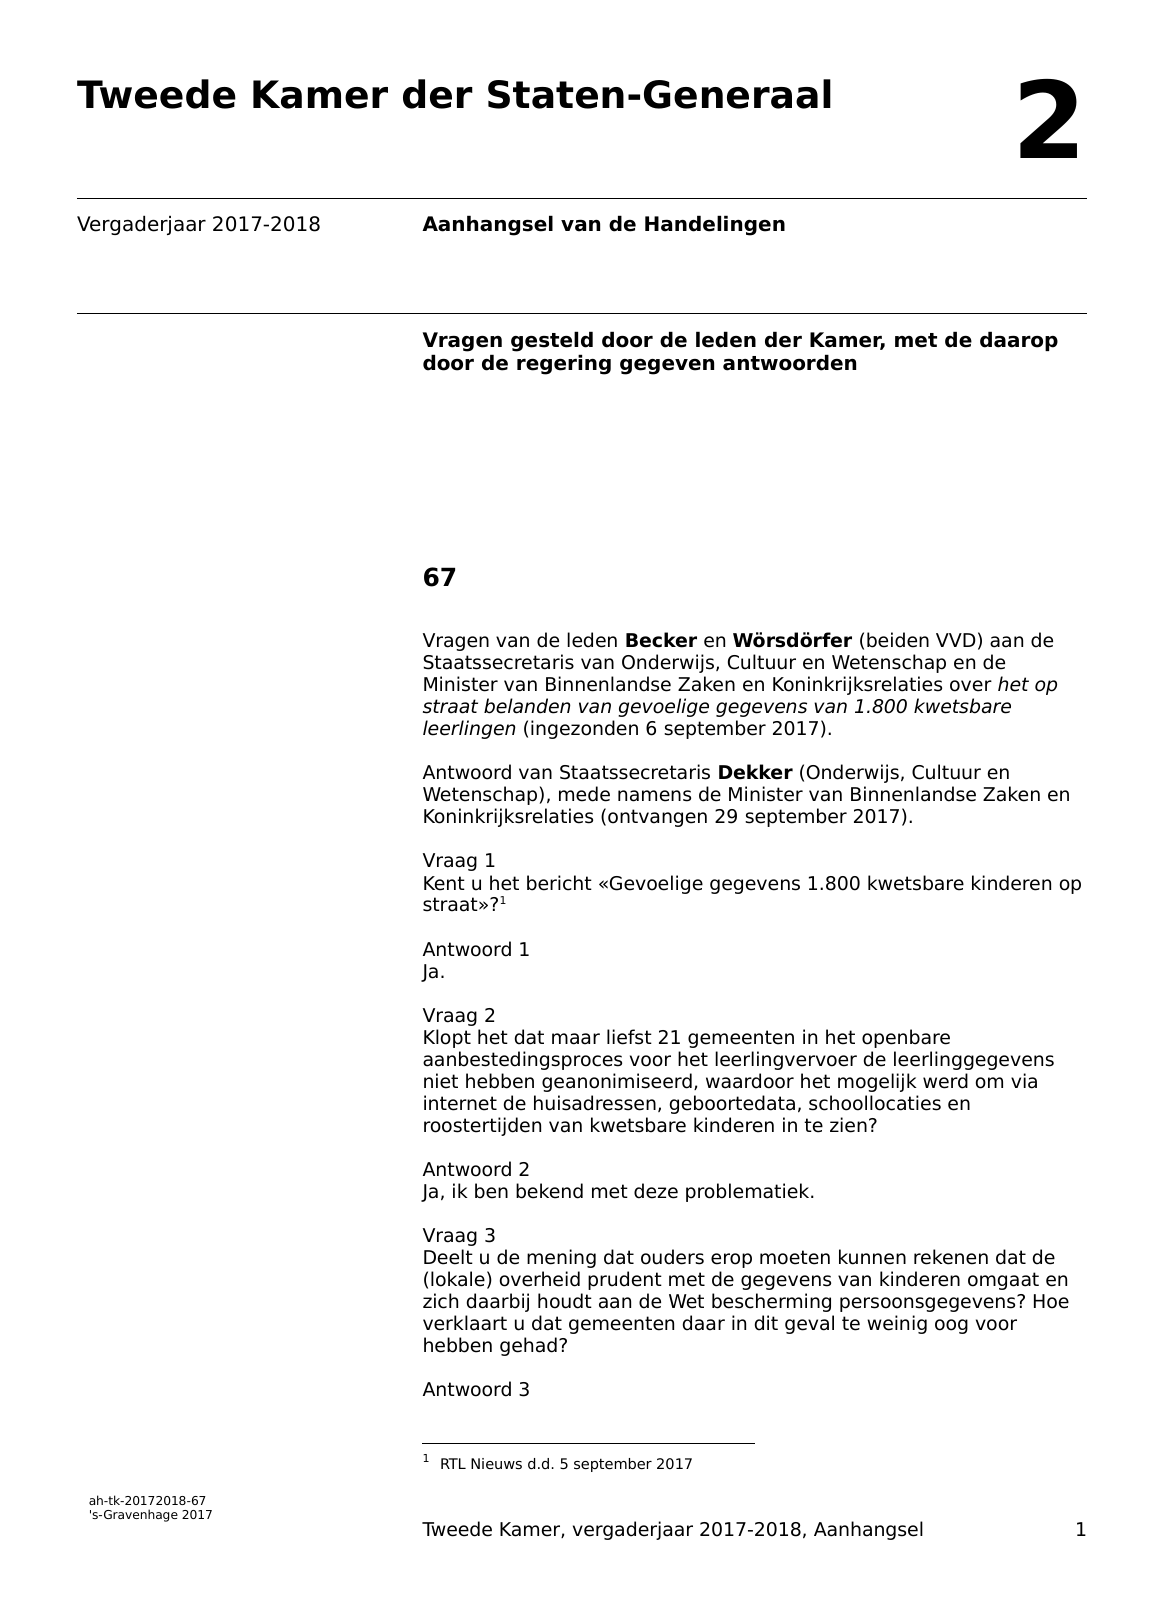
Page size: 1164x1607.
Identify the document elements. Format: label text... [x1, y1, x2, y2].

text 's-Gravenhage 2017 [88, 1508, 323, 1522]
table_cell [77, 314, 422, 375]
table_cell Vragen gesteld door de leden der Kamer, met de daarop door de regering gegeven antwoorden [422, 314, 1087, 375]
text ah-tk-20172018-67 [88, 1494, 323, 1508]
text Deelt u de mening dat ouders erop moeten kunnen rekenen dat de (lokale) overheid prudent met de gegevens van kinderen omgaat en zich daarbij houdt aan de Wet bescherming persoonsgegevens? Hoe verklaart u dat gemeenten daar in dit geval te weinig oog voor hebben gehad? [422, 1247, 1087, 1357]
table_cell Aanhangsel van de Handelingen [422, 199, 1087, 313]
text Vraag 2 [422, 1005, 1087, 1027]
text Kent u het bericht «Gevoelige gegevens 1.800 kwetsbare kinderen op straat»? [422, 872, 1087, 916]
text Antwoord 3 [422, 1379, 1087, 1401]
text 67 [422, 563, 1087, 592]
text Ja. [422, 961, 1087, 982]
text Vraag 1 [422, 850, 1087, 872]
table_header Tweede Kamer der Staten-Generaal [77, 59, 886, 198]
text Vragen van de leden Becker en Wörsdörfer (beiden VVD) aan de Staatssecretaris van Onderwijs, Cultuur en Wetenschap en de Minister van Binnenlandse Zaken en Koninkrijksrelaties over het op straat belanden van gevoelige gegevens van 1.800 kwetsbare leerlingen (ingezonden 6 september 2017). [422, 630, 1087, 740]
text Antwoord van Staatssecretaris Dekker (Onderwijs, Cultuur en Wetenschap), mede namens de Minister van Binnenlandse Zaken en Koninkrijksrelaties (ontvangen 29 september 2017). [422, 762, 1087, 828]
text Antwoord 1 [422, 938, 1087, 961]
table_header 2 [886, 59, 1087, 198]
text RTL Nieuws d.d. 5 september 2017 [422, 1452, 1087, 1474]
text Antwoord 2 [422, 1159, 1087, 1181]
text Vraag 3 [422, 1225, 1087, 1247]
table_cell Vergaderjaar 2017-2018 [77, 199, 422, 313]
text Klopt het dat maar liefst 21 gemeenten in het openbare aanbestedingsproces voor het leerlingvervoer de leerlinggegevens niet hebben geanonimiseerd, waardoor het mogelijk werd om via internet de huisadressen, geboortedata, schoollocaties en roostertijden van kwetsbare kinderen in te zien? [422, 1027, 1087, 1137]
text Ja, ik ben bekend met deze problematiek. [422, 1181, 1087, 1203]
